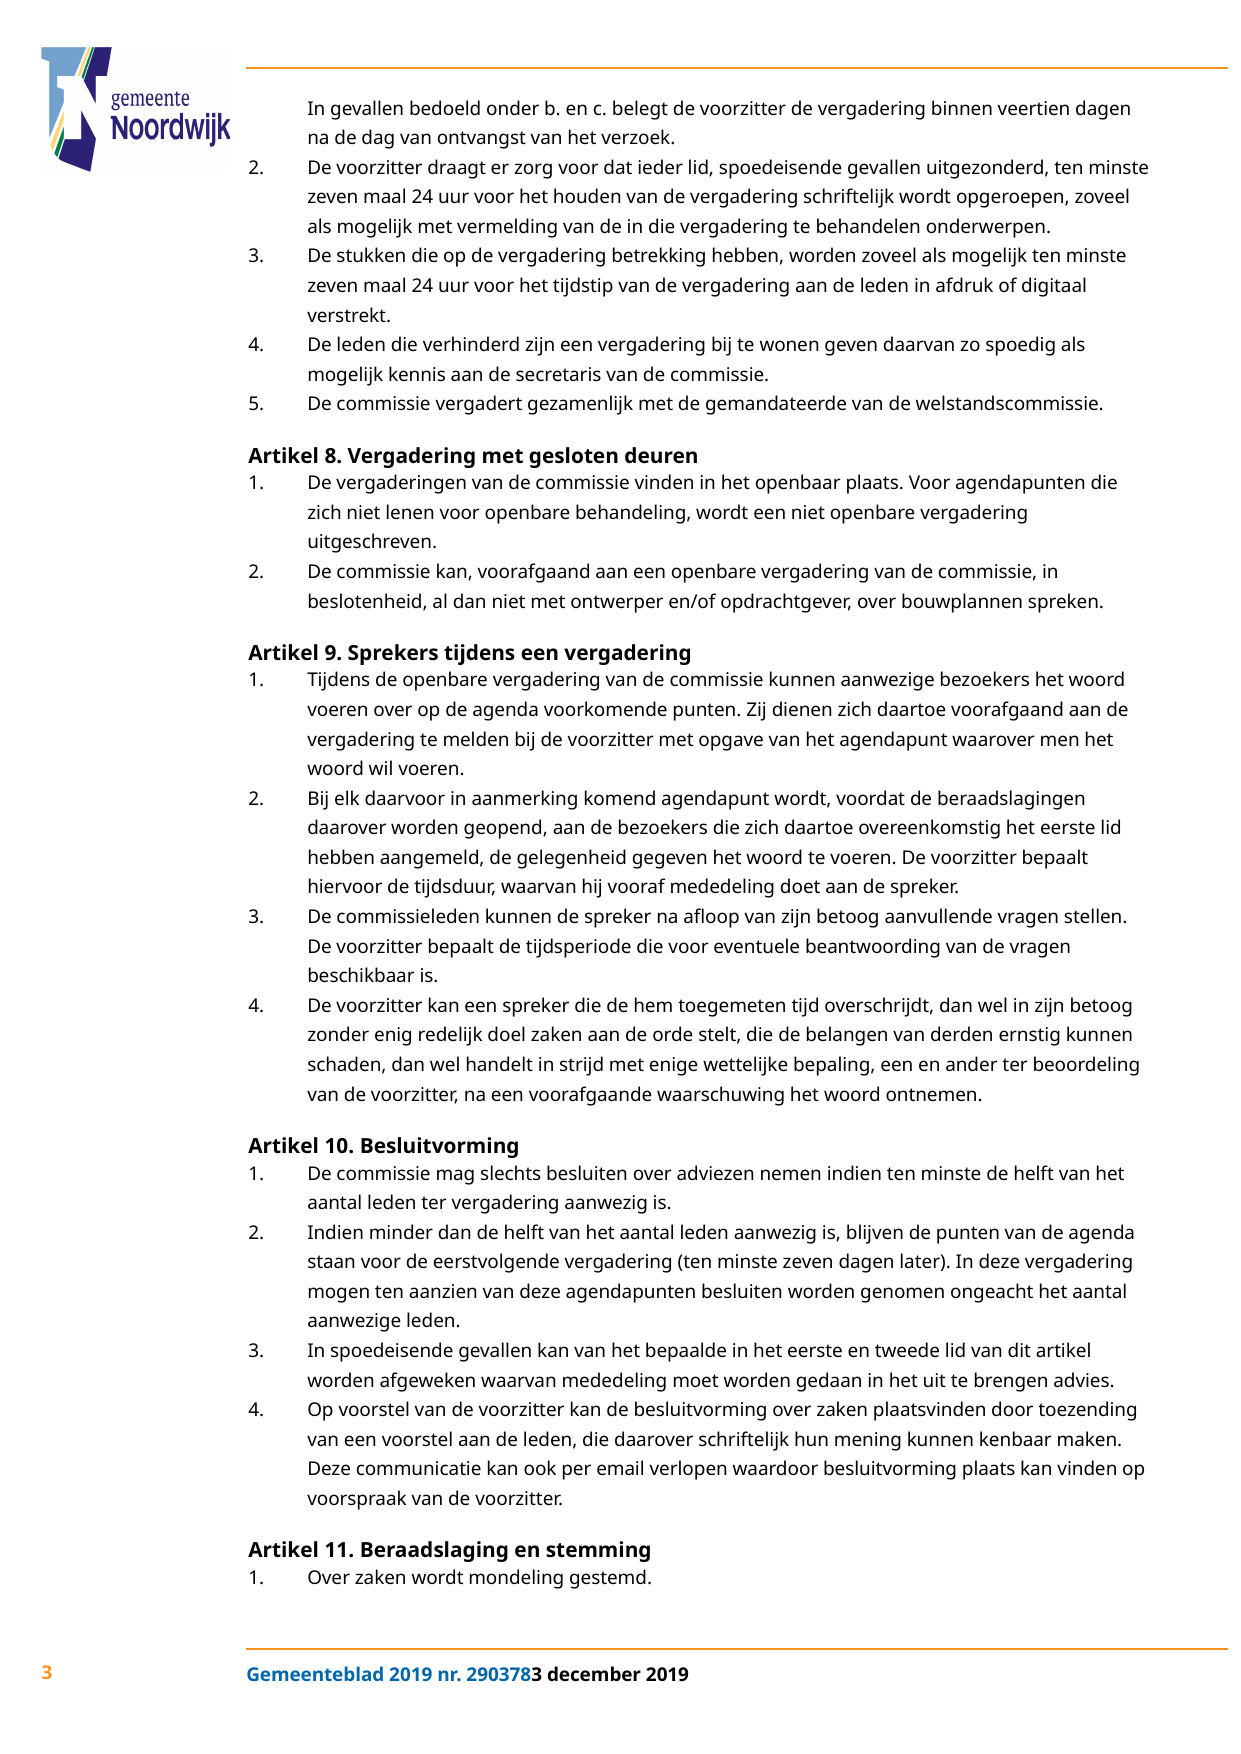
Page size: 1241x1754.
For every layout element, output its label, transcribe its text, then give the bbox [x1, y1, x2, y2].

list In spoedeisende gevallen kan van het bepaalde in het eerste en tweede lid van dit artikel worden afgeweken waarvan mededeling moet worden gedaan in het uit te brengen advies. [248, 1337, 1152, 1392]
list De voorzitter draagt er zorg voor dat ieder lid, spoedeisende gevallen uitgezonderd, ten minste zeven maal 24 uur voor het houden van de vergadering schriftelijk wordt opgeroepen, zoveel als mogelijk met vermelding van de in die vergadering te behandelen onderwerpen. [248, 154, 1152, 239]
list De commissie vergadert gezamenlijk met de gemandateerde van de welstandscommissie. [248, 391, 1152, 416]
text Artikel 8. Vergadering met gesloten deuren [248, 441, 1152, 469]
text Artikel 10. Besluitvorming [248, 1131, 1152, 1160]
list In gevallen bedoeld onder b. en c. belegt de voorzitter de vergadering binnen veertien dagen na de dag van ontvangst van het verzoek. [248, 95, 1152, 150]
list Indien minder dan de helft van het aantal leden aanwezig is, blijven de punten van de agenda staan voor de eerstvolgende vergadering (ten minste zeven dagen later). In deze vergadering mogen ten aanzien van deze agendapunten besluiten worden genomen ongeacht het aantal aanwezige leden. [248, 1219, 1152, 1333]
list De leden die verhinderd zijn een vergadering bij te wonen geven daarvan zo spoedig als mogelijk kennis aan de secretaris van de commissie. [248, 331, 1152, 387]
list De voorzitter kan een spreker die de hem toegemeten tijd overschrijdt, dan wel in zijn betoog zonder enig redelijk doel zaken aan de orde stelt, die de belangen van derden ernstig kunnen schaden, dan wel handelt in strijd met enige wettelijke bepaling, een en ander ter beoordeling van de voorzitter, na een voorafgaande waarschuwing het woord ontnemen. [248, 992, 1152, 1107]
picture [41, 47, 231, 172]
text Artikel 9. Sprekers tijdens een vergadering [248, 638, 1152, 667]
list De commissieleden kunnen de spreker na afloop van zijn betoog aanvullende vragen stellen. De voorzitter bepaalt de tijdsperiode die voor eventuele beantwoording van de vragen beschikbaar is. [248, 903, 1152, 988]
list De commissie kan, voorafgaand aan een openbare vergadering van de commissie, in beslotenheid, al dan niet met ontwerper en/of opdrachtgever, over bouwplannen spreken. [248, 558, 1152, 613]
list Over zaken wordt mondeling gestemd. [248, 1564, 1152, 1590]
list De commissie mag slechts besluiten over adviezen nemen indien ten minste de helft van het aantal leden ter vergadering aanwezig is. [248, 1160, 1152, 1215]
list Op voorstel van de voorzitter kan de besluitvorming over zaken plaatsvinden door toezending van een voorstel aan de leden, die daarover schriftelijk hun mening kunnen kenbaar maken. Deze communicatie kan ook per email verlopen waardoor besluitvorming plaats kan vinden op voorspraak van de voorzitter. [248, 1396, 1152, 1511]
text Artikel 11. Beraadslaging en stemming [248, 1536, 1152, 1564]
list Tijdens de openbare vergadering van de commissie kunnen aanwezige bezoekers het woord voeren over op de agenda voorkomende punten. Zij dienen zich daartoe voorafgaand aan de vergadering te melden bij de voorzitter met opgave van het agendapunt waarover men het woord wil voeren. [248, 667, 1152, 781]
list De stukken die op de vergadering betrekking hebben, worden zoveel als mogelijk ten minste zeven maal 24 uur voor het tijdstip van de vergadering aan de leden in afdruk of digitaal verstrekt. [248, 243, 1152, 328]
list De vergaderingen van de commissie vinden in het openbaar plaats. Voor agendapunten die zich niet lenen voor openbare behandeling, wordt een niet openbare vergadering uitgeschreven. [248, 469, 1152, 554]
list Bij elk daarvoor in aanmerking komend agendapunt wordt, voordat de beraadslagingen daarover worden geopend, aan de bezoekers die zich daartoe overeenkomstig het eerste lid hebben aangemeld, de gelegenheid gegeven het woord te voeren. De voorzitter bepaalt hiervoor de tijdsduur, waarvan hij vooraf mededeling doet aan de spreker. [248, 785, 1152, 899]
